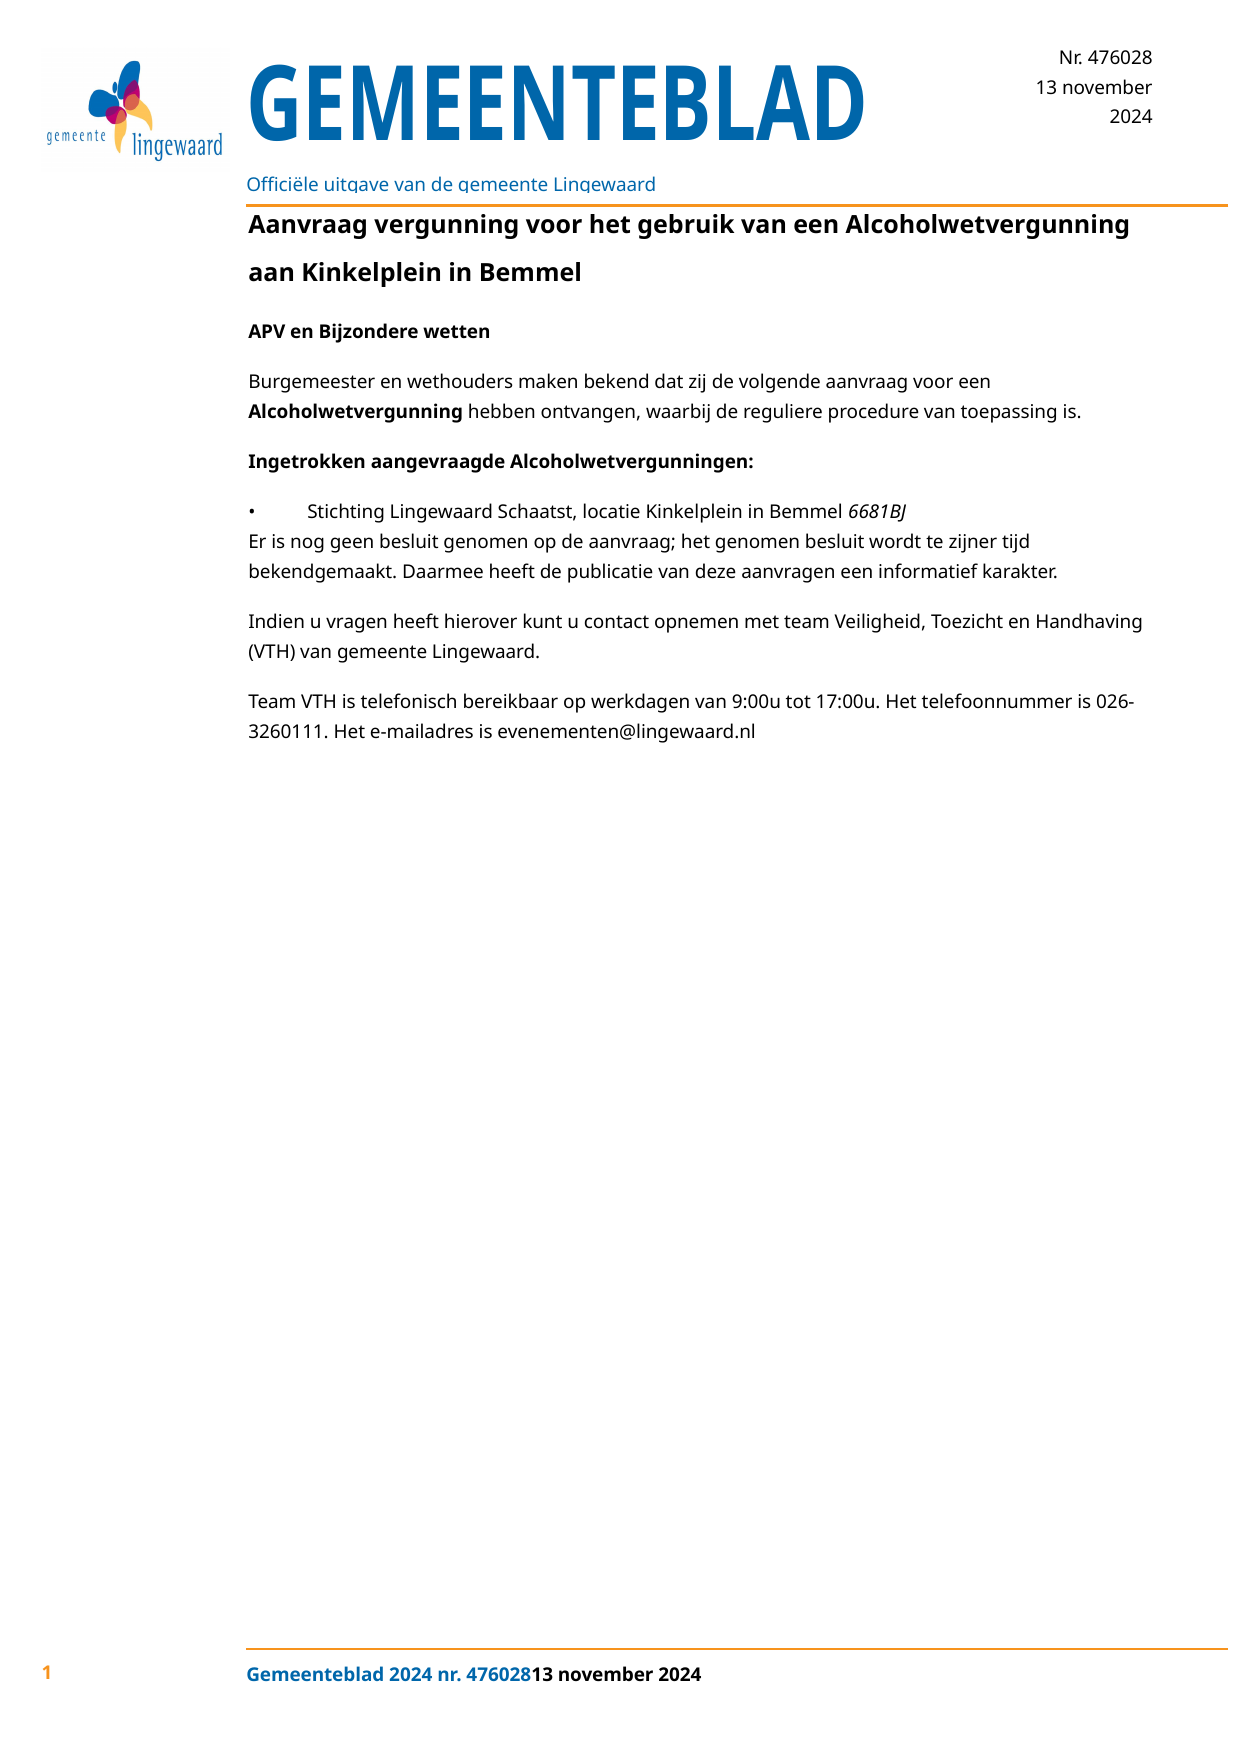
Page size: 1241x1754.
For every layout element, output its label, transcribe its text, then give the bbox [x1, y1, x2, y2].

picture [41, 47, 231, 172]
text APV en Bijzondere wetten [248, 318, 1152, 344]
text Er is nog geen besluit genomen op de aanvraag; het genomen besluit wordt te zijner tijd bekendgemaakt. Daarmee heeft de publicatie van deze aanvragen een informatief karakter. [248, 528, 1152, 584]
text Burgemeester en wethouders maken bekend dat zij de volgende aanvraag voor een Alcoholwetvergunning hebben ontvangen, waarbij de reguliere procedure van toepassing is. [248, 368, 1152, 424]
text Ingetrokken aangevraagde Alcoholwetvergunningen: [248, 448, 1152, 474]
text Team VTH is telefonisch bereikbaar op werkdagen van 9:00u tot 17:00u. Het telefoonnummer is 026-3260111. Het e-mailadres is evenementen@lingewaard.nl [248, 688, 1152, 744]
text Indien u vragen heeft hierover kunt u contact opnemen met team Veiligheid, Toezicht en Handhaving (VTH) van gemeente Lingewaard. [248, 608, 1152, 664]
text Aanvraag vergunning voor het gebruik van een Alcoholwetvergunning aan Kinkelplein in Bemmel [248, 207, 1152, 288]
list Stichting Lingewaard Schaatst, locatie Kinkelplein in Bemmel 6681BJ [248, 499, 1152, 524]
